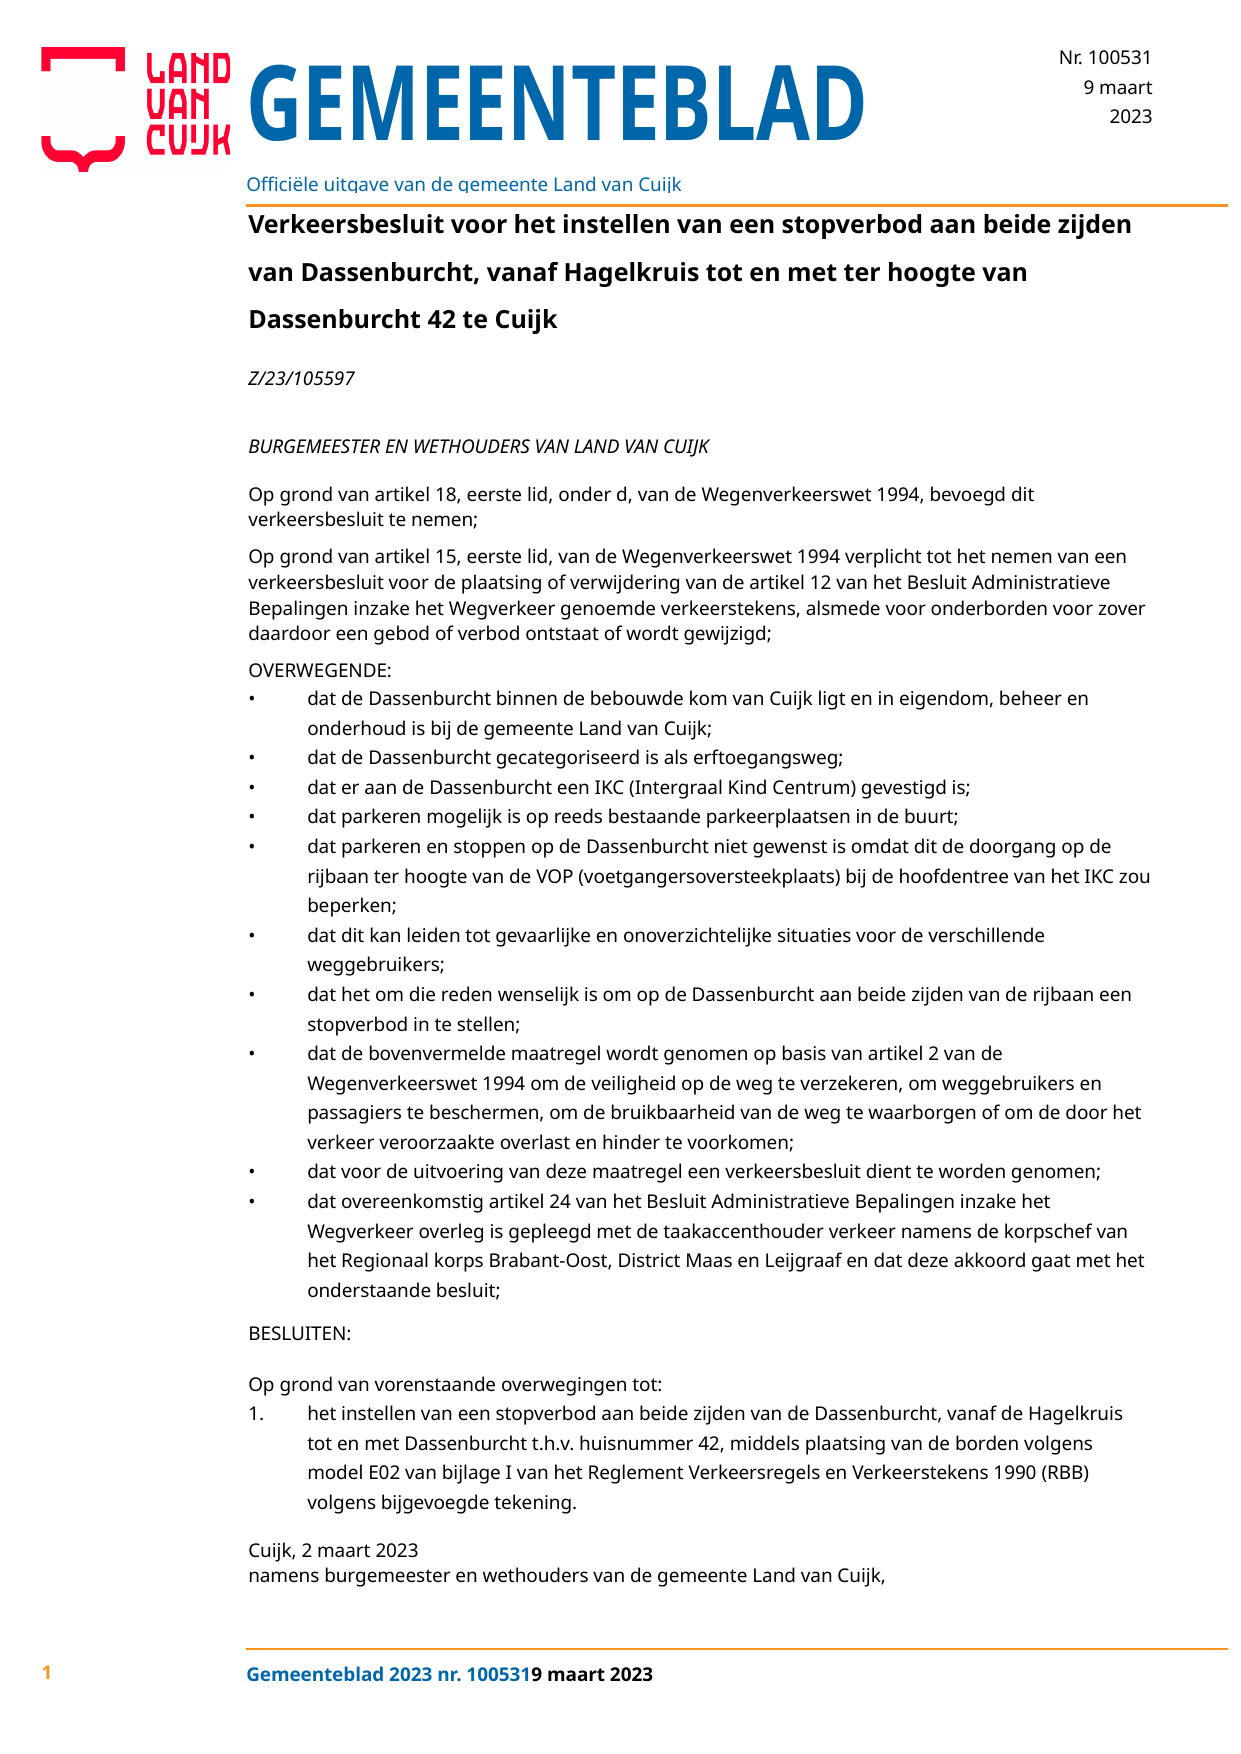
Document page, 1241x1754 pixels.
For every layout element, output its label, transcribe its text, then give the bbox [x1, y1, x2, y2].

list het instellen van een stopverbod aan beide zijden van de Dassenburcht, vanaf de Hagelkruis tot en met Dassenburcht t.h.v. huisnummer 42, middels plaatsing van de borden volgens model E02 van bijlage I van het Reglement Verkeersregels en Verkeerstekens 1990 (RBB) volgens bijgevoegde tekening. [248, 1400, 1152, 1515]
text Cuijk, 2 maart 2023 [248, 1537, 1152, 1563]
list dat overeenkomstig artikel 24 van het Besluit Administratieve Bepalingen inzake het Wegverkeer overleg is gepleegd met de taakaccenthouder verkeer namens de korpschef van het Regionaal korps Brabant-Oost, District Maas en Leijgraaf en dat deze akkoord gaat met het onderstaande besluit; [248, 1188, 1152, 1303]
list dat dit kan leiden tot gevaarlijke en onoverzichtelijke situaties voor de verschillende weggebruikers; [248, 922, 1152, 977]
text BESLUITEN: [248, 1320, 1152, 1346]
text OVERWEGENDE: [248, 657, 1152, 683]
list dat voor de uitvoering van deze maatregel een verkeersbesluit dient te worden genomen; [248, 1159, 1152, 1184]
text Op grond van artikel 18, eerste lid, onder d, van de Wegenverkeerswet 1994, bevoegd dit verkeersbesluit te nemen; [248, 481, 1152, 532]
list dat het om die reden wenselijk is om op de Dassenburcht aan beide zijden van de rijbaan een stopverbod in te stellen; [248, 981, 1152, 1037]
list dat parkeren en stoppen op de Dassenburcht niet gewenst is omdat dit de doorgang op de rijbaan ter hoogte van de VOP (voetgangersoversteekplaats) bij de hoofdentree van het IKC zou beperken; [248, 833, 1152, 918]
list dat parkeren mogelijk is op reeds bestaande parkeerplaatsen in de buurt; [248, 804, 1152, 829]
text namens burgemeester en wethouders van de gemeente Land van Cuijk, [248, 1563, 1152, 1588]
text Z/23/105597 [248, 366, 1152, 391]
list dat er aan de Dassenburcht een IKC (Intergraal Kind Centrum) gevestigd is; [248, 774, 1152, 800]
list dat de Dassenburcht gecategoriseerd is als erftoegangsweg; [248, 744, 1152, 770]
text Verkeersbesluit voor het instellen van een stopverbod aan beide zijden van Dassenburcht, vanaf Hagelkruis tot en met ter hoogte van Dassenburcht 42 te Cuijk [248, 207, 1152, 336]
list dat de Dassenburcht binnen de bebouwde kom van Cuijk ligt en in eigendom, beheer en onderhoud is bij de gemeente Land van Cuijk; [248, 685, 1152, 741]
text Op grond van artikel 15, eerste lid, van de Wegenverkeerswet 1994 verplicht tot het nemen van een verkeersbesluit voor de plaatsing of verwijdering van de artikel 12 van het Besluit Administratieve Bepalingen inzake het Wegverkeer genoemde verkeerstekens, alsmede voor onderborden voor zover daardoor een gebod of verbod ontstaat of wordt gewijzigd; [248, 543, 1152, 646]
text Op grond van vorenstaande overwegingen tot: [248, 1371, 1152, 1396]
list dat de bovenvermelde maatregel wordt genomen op basis van artikel 2 van de Wegenverkeerswet 1994 om de veiligheid op de weg te verzekeren, om weggebruikers en passagiers te beschermen, om de bruikbaarheid van de weg te waarborgen of om de door het verkeer veroorzaakte overlast en hinder te voorkomen; [248, 1040, 1152, 1155]
text BURGEMEESTER EN WETHOUDERS VAN LAND VAN CUIJK [248, 433, 1152, 459]
picture [41, 47, 231, 172]
